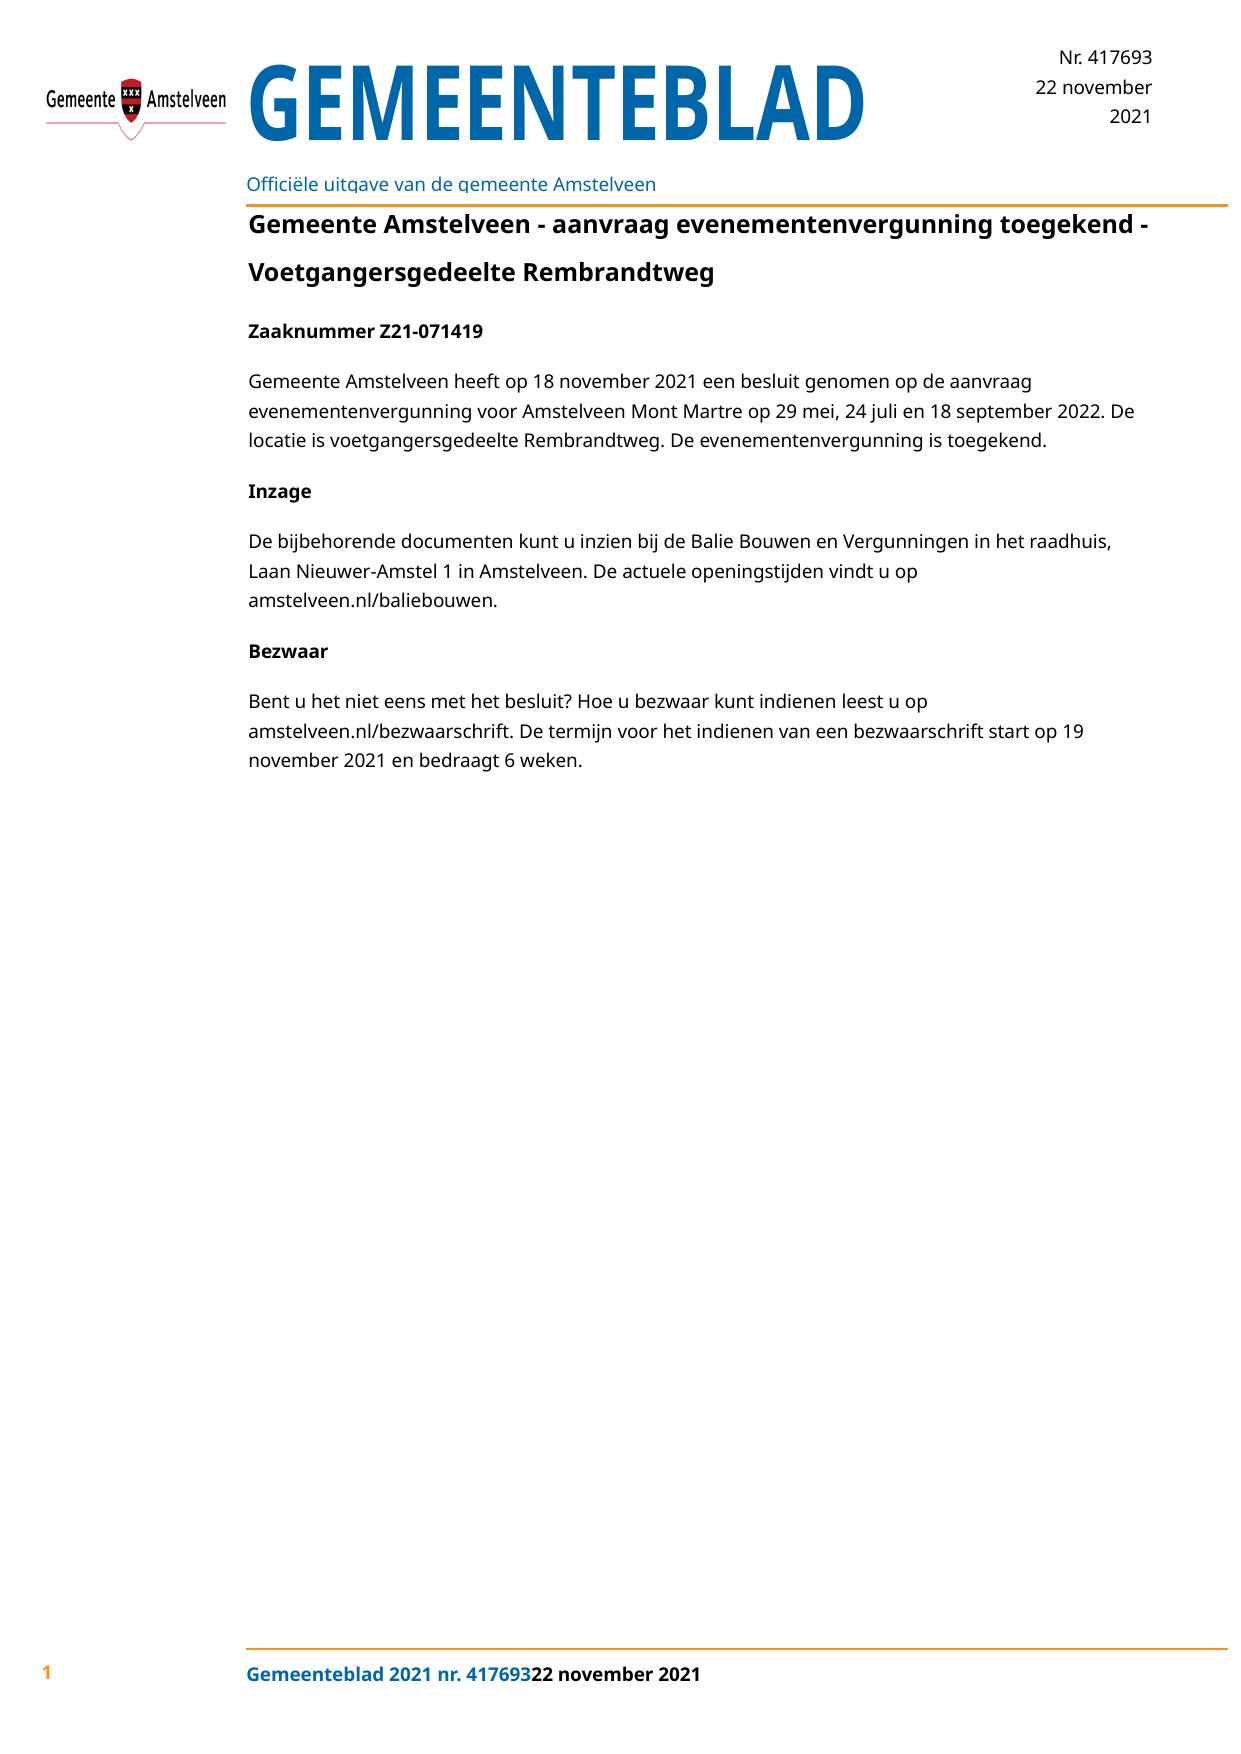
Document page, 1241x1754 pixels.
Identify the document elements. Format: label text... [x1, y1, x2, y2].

text Gemeente Amstelveen heeft op 18 november 2021 een besluit genomen op de aanvraag evenementenvergunning voor Amstelveen Mont Martre op 29 mei, 24 juli en 18 september 2022. De locatie is voetgangersgedeelte Rembrandtweg. De evenementenvergunning is toegekend. [248, 368, 1152, 453]
text Bent u het niet eens met het besluit? Hoe u bezwaar kunt indienen leest u op amstelveen.nl/bezwaarschrift. De termijn voor het indienen van een bezwaarschrift start op 19 november 2021 en bedraagt 6 weken. [248, 688, 1152, 773]
text Bezwaar [248, 638, 1152, 664]
text Gemeente Amstelveen - aanvraag evenementenvergunning toegekend - Voetgangersgedeelte Rembrandtweg [248, 207, 1152, 288]
text Inzage [248, 478, 1152, 504]
text De bijbehorende documenten kunt u inzien bij de Balie Bouwen en Vergunningen in het raadhuis, Laan Nieuwer-Amstel 1 in Amstelveen. De actuele openingstijden vindt u op amstelveen.nl/baliebouwen. [248, 528, 1152, 613]
picture [41, 47, 231, 172]
text Zaaknummer Z21-071419 [248, 318, 1152, 344]
